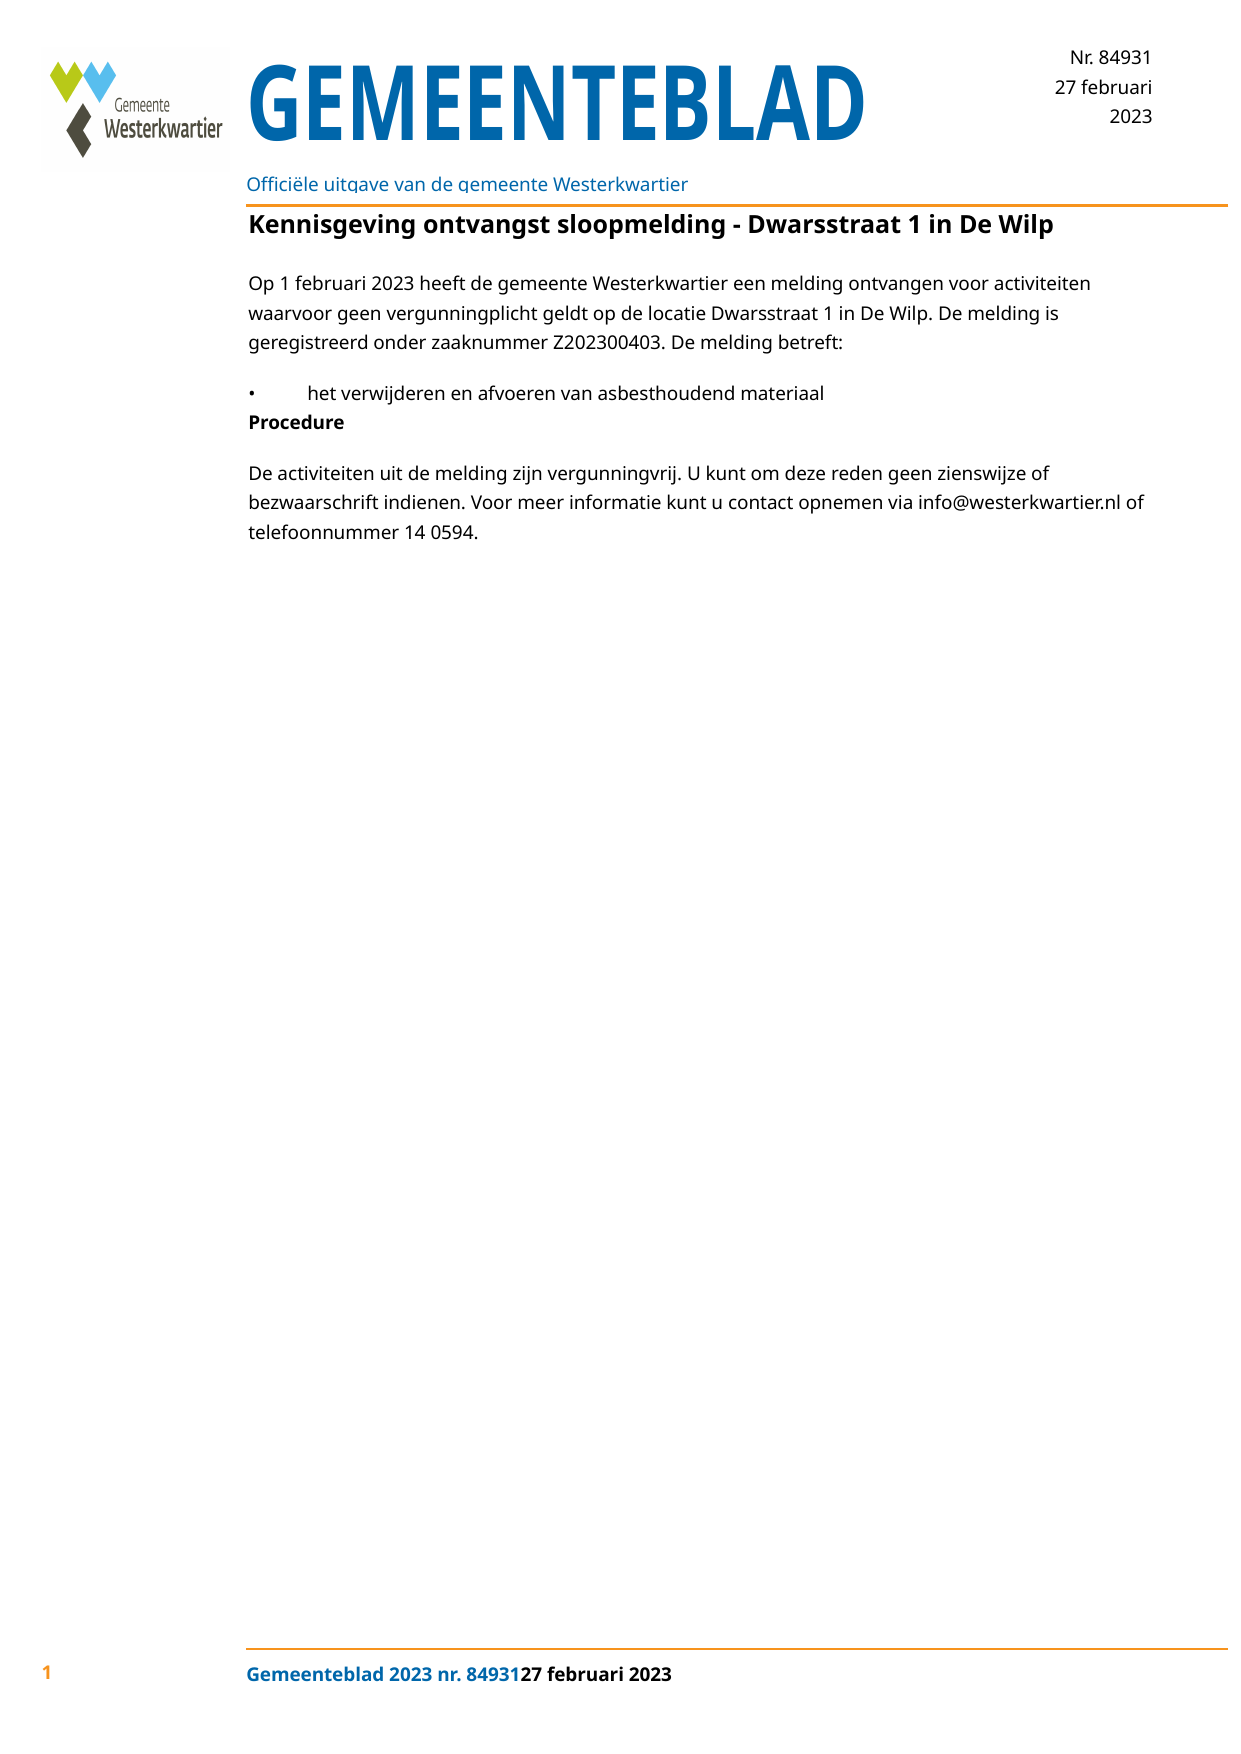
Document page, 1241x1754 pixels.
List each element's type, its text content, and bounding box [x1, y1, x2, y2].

text Kennisgeving ontvangst sloopmelding - Dwarsstraat 1 in De Wilp [248, 207, 1152, 241]
text De activiteiten uit de melding zijn vergunningvrij. U kunt om deze reden geen zienswijze of bezwaarschrift indienen. Voor meer informatie kunt u contact opnemen via info@westerkwartier.nl of telefoonnummer 14 0594. [248, 460, 1152, 545]
text Procedure [248, 409, 1152, 435]
picture [41, 47, 231, 172]
text Op 1 februari 2023 heeft de gemeente Westerkwartier een melding ontvangen voor activiteiten waarvoor geen vergunningplicht geldt op de locatie Dwarsstraat 1 in De Wilp. De melding is geregistreerd onder zaaknummer Z202300403. De melding betreft: [248, 270, 1152, 355]
list het verwijderen en afvoeren van asbesthoudend materiaal [248, 380, 1152, 406]
